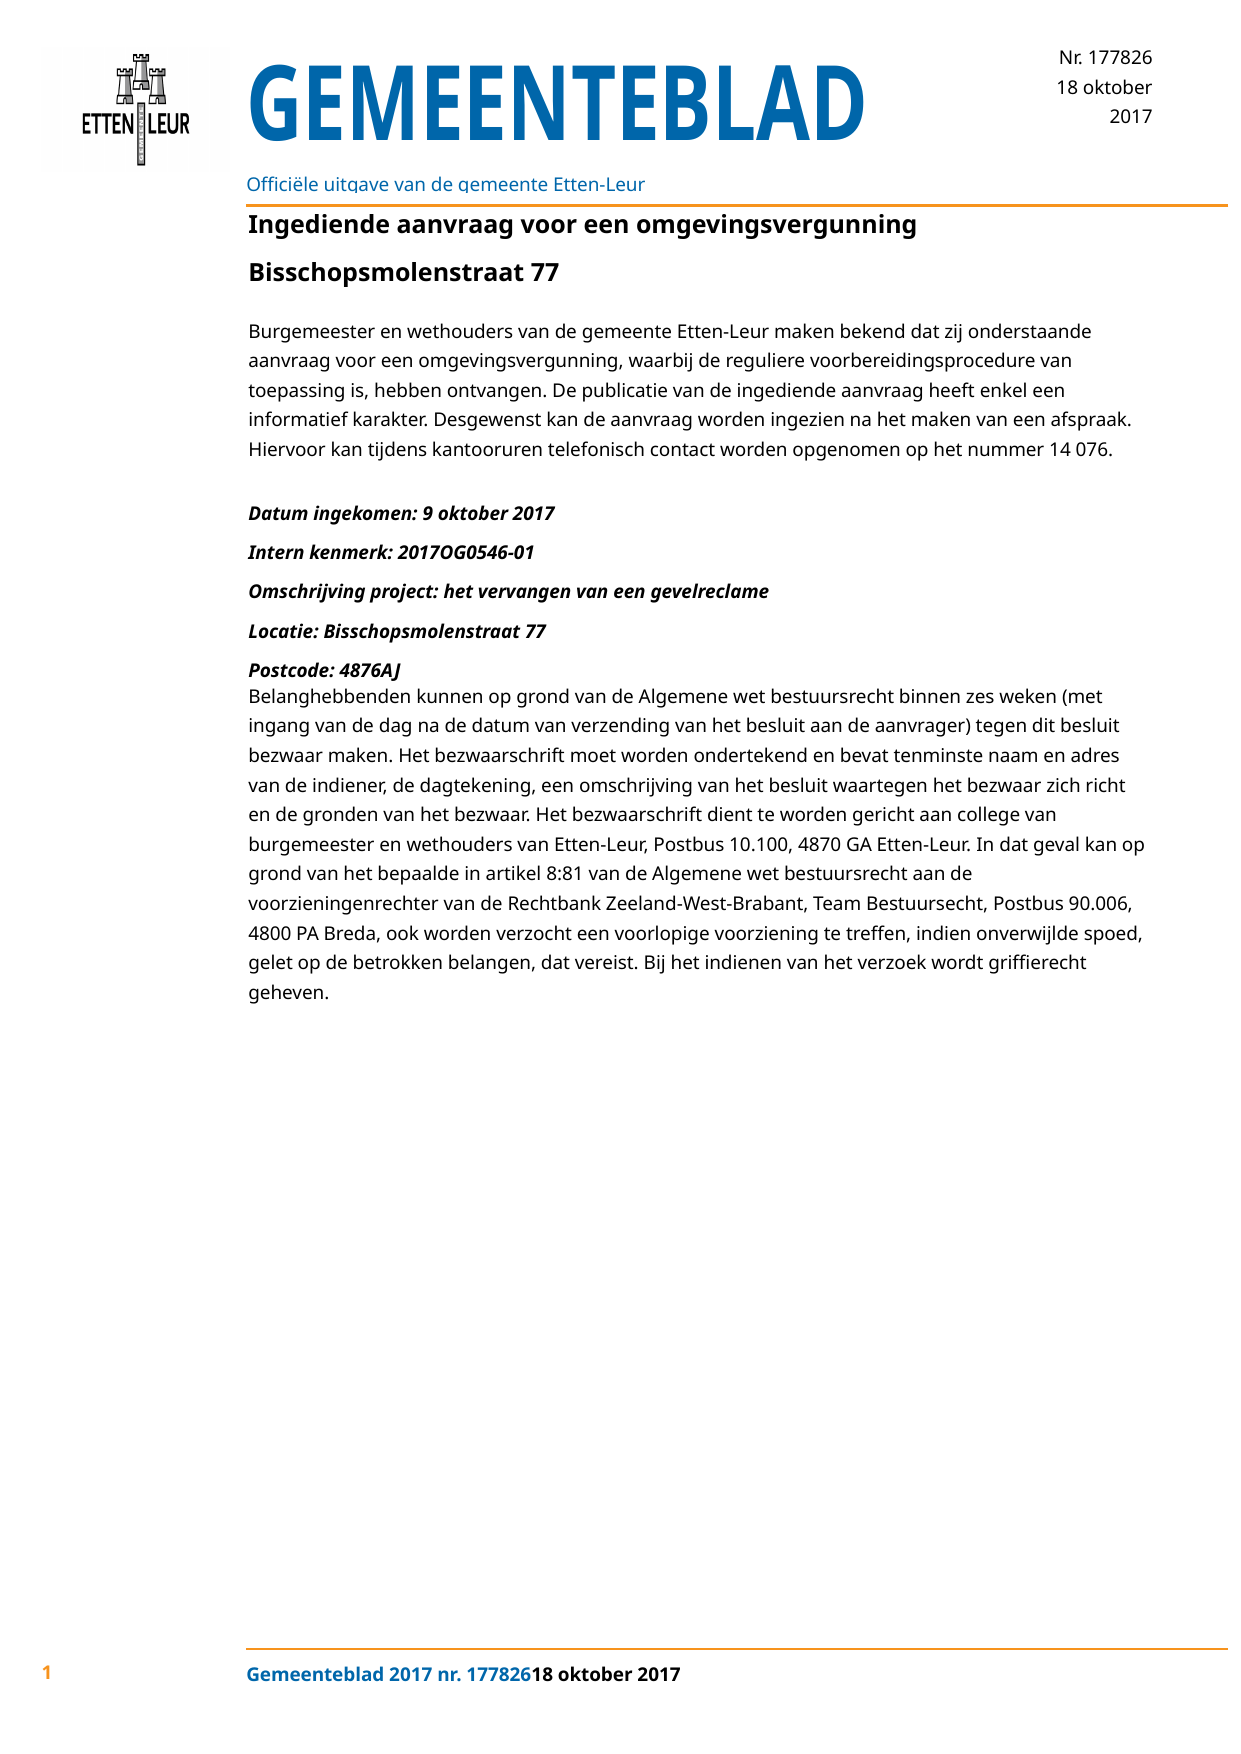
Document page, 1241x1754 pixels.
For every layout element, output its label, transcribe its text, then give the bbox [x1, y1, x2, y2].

picture [41, 47, 231, 172]
text Locatie: Bisschopsmolenstraat 77 [248, 618, 1152, 644]
text Burgemeester en wethouders van de gemeente Etten-Leur maken bekend dat zij onderstaande aanvraag voor een omgevingsvergunning, waarbij de reguliere voorbereidingsprocedure van toepassing is, hebben ontvangen. De publicatie van de ingediende aanvraag heeft enkel een informatief karakter. Desgewenst kan de aanvraag worden ingezien na het maken van een afspraak. Hiervoor kan tijdens kantooruren telefonisch contact worden opgenomen op het nummer 14 076. [248, 318, 1152, 462]
text Datum ingekomen: 9 oktober 2017 [248, 500, 1152, 526]
text Intern kenmerk: 2017OG0546-01 [248, 539, 1152, 565]
text Postcode: 4876AJ [248, 657, 1152, 683]
text Omschrijving project: het vervangen van een gevelreclame [248, 579, 1152, 604]
text Ingediende aanvraag voor een omgevingsvergunning Bisschopsmolenstraat 77 [248, 207, 1152, 288]
text Belanghebbenden kunnen op grond van de Algemene wet bestuursrecht binnen zes weken (met ingang van de dag na de datum van verzending van het besluit aan de aanvrager) tegen dit besluit bezwaar maken. Het bezwaarschrift moet worden ondertekend en bevat tenminste naam en adres van de indiener, de dagtekening, een omschrijving van het besluit waartegen het bezwaar zich richt en de gronden van het bezwaar. Het bezwaarschrift dient te worden gericht aan college van burgemeester en wethouders van Etten-Leur, Postbus 10.100, 4870 GA Etten-Leur. In dat geval kan op grond van het bepaalde in artikel 8:81 van de Algemene wet bestuursrecht aan de voorzieningenrechter van de Rechtbank Zeeland-West-Brabant, Team Bestuursecht, Postbus 90.006, 4800 PA Breda, ook worden verzocht een voorlopige voorziening te treffen, indien onverwijlde spoed, gelet op de betrokken belangen, dat vereist. Bij het indienen van het verzoek wordt griffierecht geheven. [248, 683, 1152, 1004]
